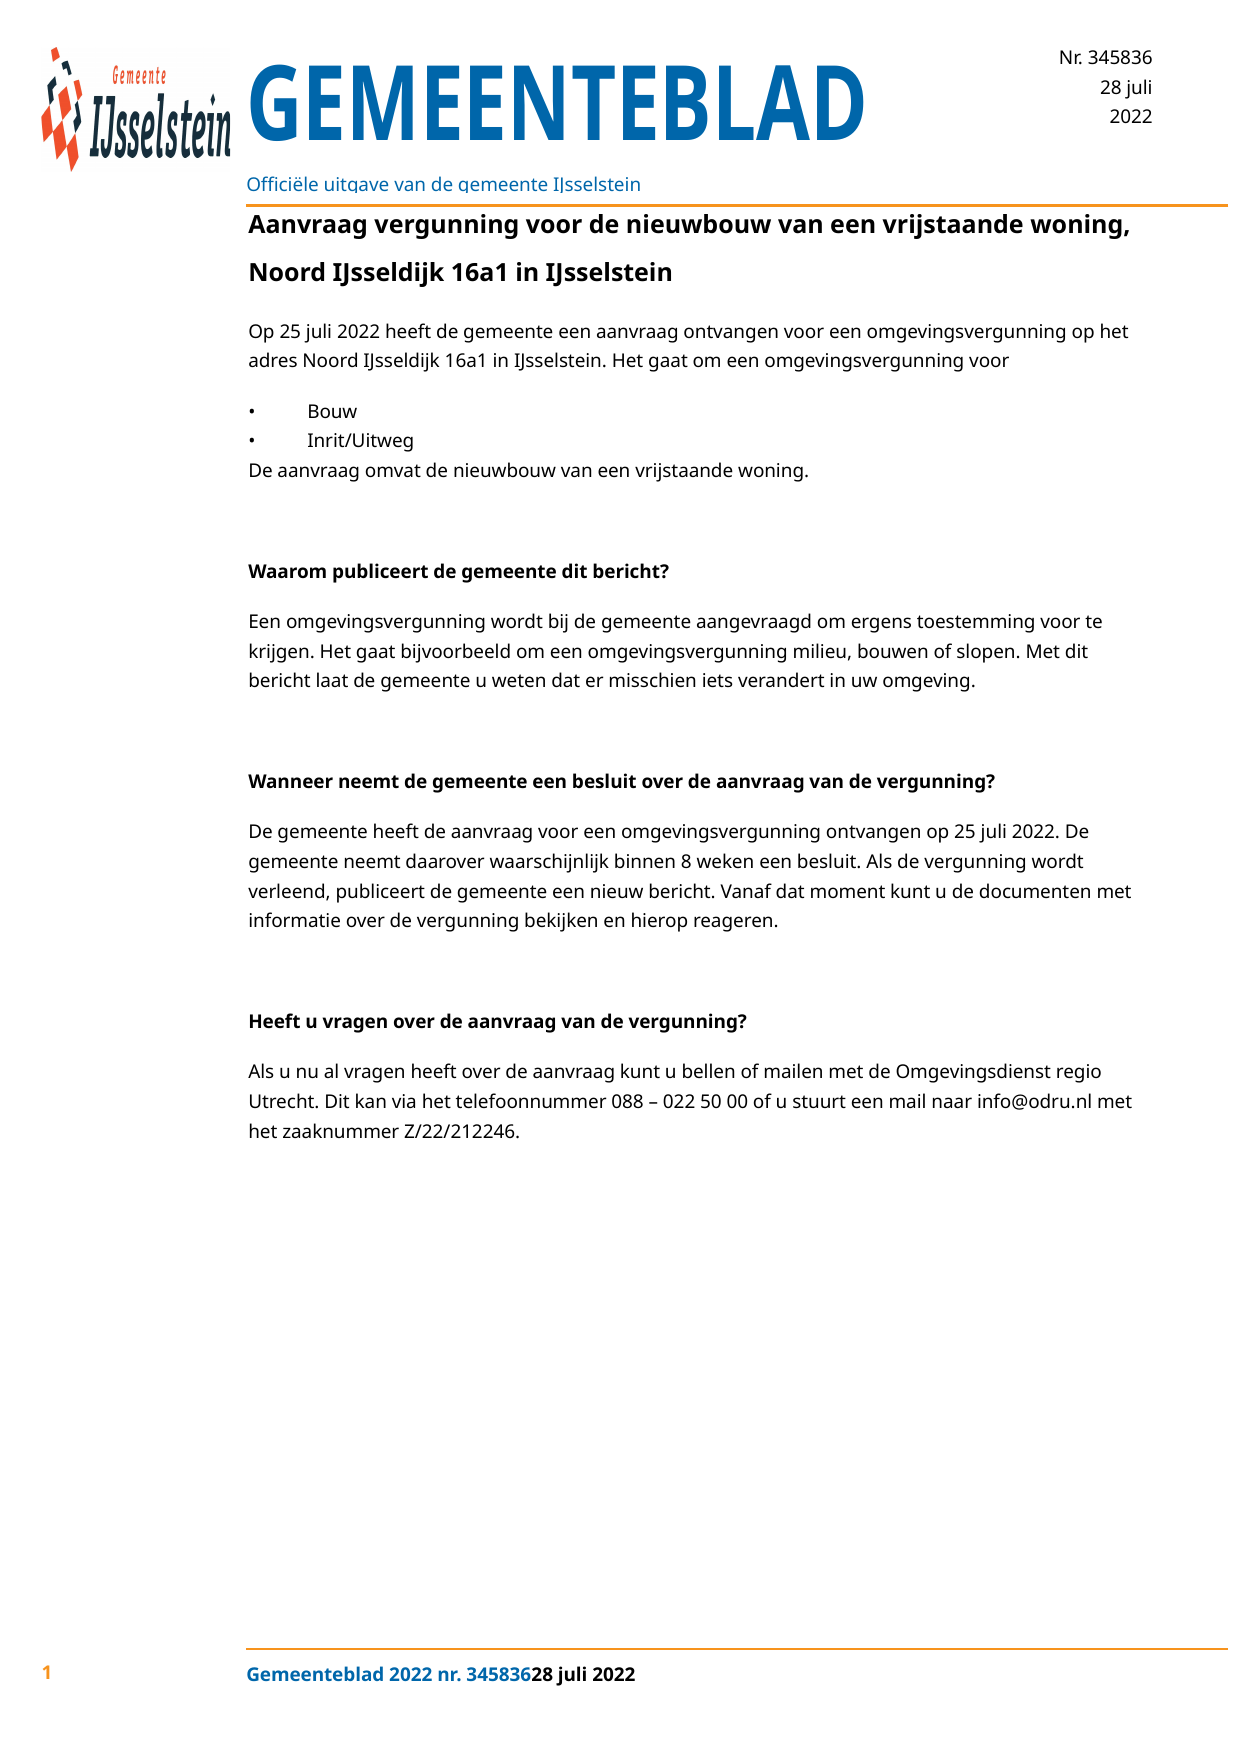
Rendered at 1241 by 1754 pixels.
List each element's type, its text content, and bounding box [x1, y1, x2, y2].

text Waarom publiceert de gemeente dit bericht? [248, 558, 1152, 584]
text Een omgevingsvergunning wordt bij de gemeente aangevraagd om ergens toestemming voor te krijgen. Het gaat bijvoorbeeld om een omgevingsvergunning milieu, bouwen of slopen. Met dit bericht laat de gemeente u weten dat er misschien iets verandert in uw omgeving. [248, 608, 1152, 693]
text Aanvraag vergunning voor de nieuwbouw van een vrijstaande woning, Noord IJsseldijk 16a1 in IJsselstein [248, 207, 1152, 288]
list Inrit/Uitweg [248, 427, 1152, 453]
text De aanvraag omvat de nieuwbouw van een vrijstaande woning. [248, 457, 1152, 483]
text Op 25 juli 2022 heeft de gemeente een aanvraag ontvangen voor een omgevingsvergunning op het adres Noord IJsseldijk 16a1 in IJsselstein. Het gaat om een omgevingsvergunning voor [248, 318, 1152, 373]
text Als u nu al vragen heeft over de aanvraag kunt u bellen of mailen met de Omgevingsdienst regio Utrecht. Dit kan via het telefoonnummer 088 – 022 50 00 of u stuurt een mail naar info@odru.nl met het zaaknummer Z/22/212246. [248, 1059, 1152, 1144]
text Heeft u vragen over de aanvraag van de vergunning? [248, 1008, 1152, 1034]
picture [41, 47, 231, 172]
text Wanneer neemt de gemeente een besluit over de aanvraag van de vergunning? [248, 768, 1152, 794]
text De gemeente heeft de aanvraag voor een omgevingsvergunning ontvangen op 25 juli 2022. De gemeente neemt daarover waarschijnlijk binnen 8 weken een besluit. Als de vergunning wordt verleend, publiceert de gemeente een nieuw bericht. Vanaf dat moment kunt u de documenten met informatie over de vergunning bekijken en hierop reageren. [248, 819, 1152, 933]
list Bouw [248, 398, 1152, 424]
